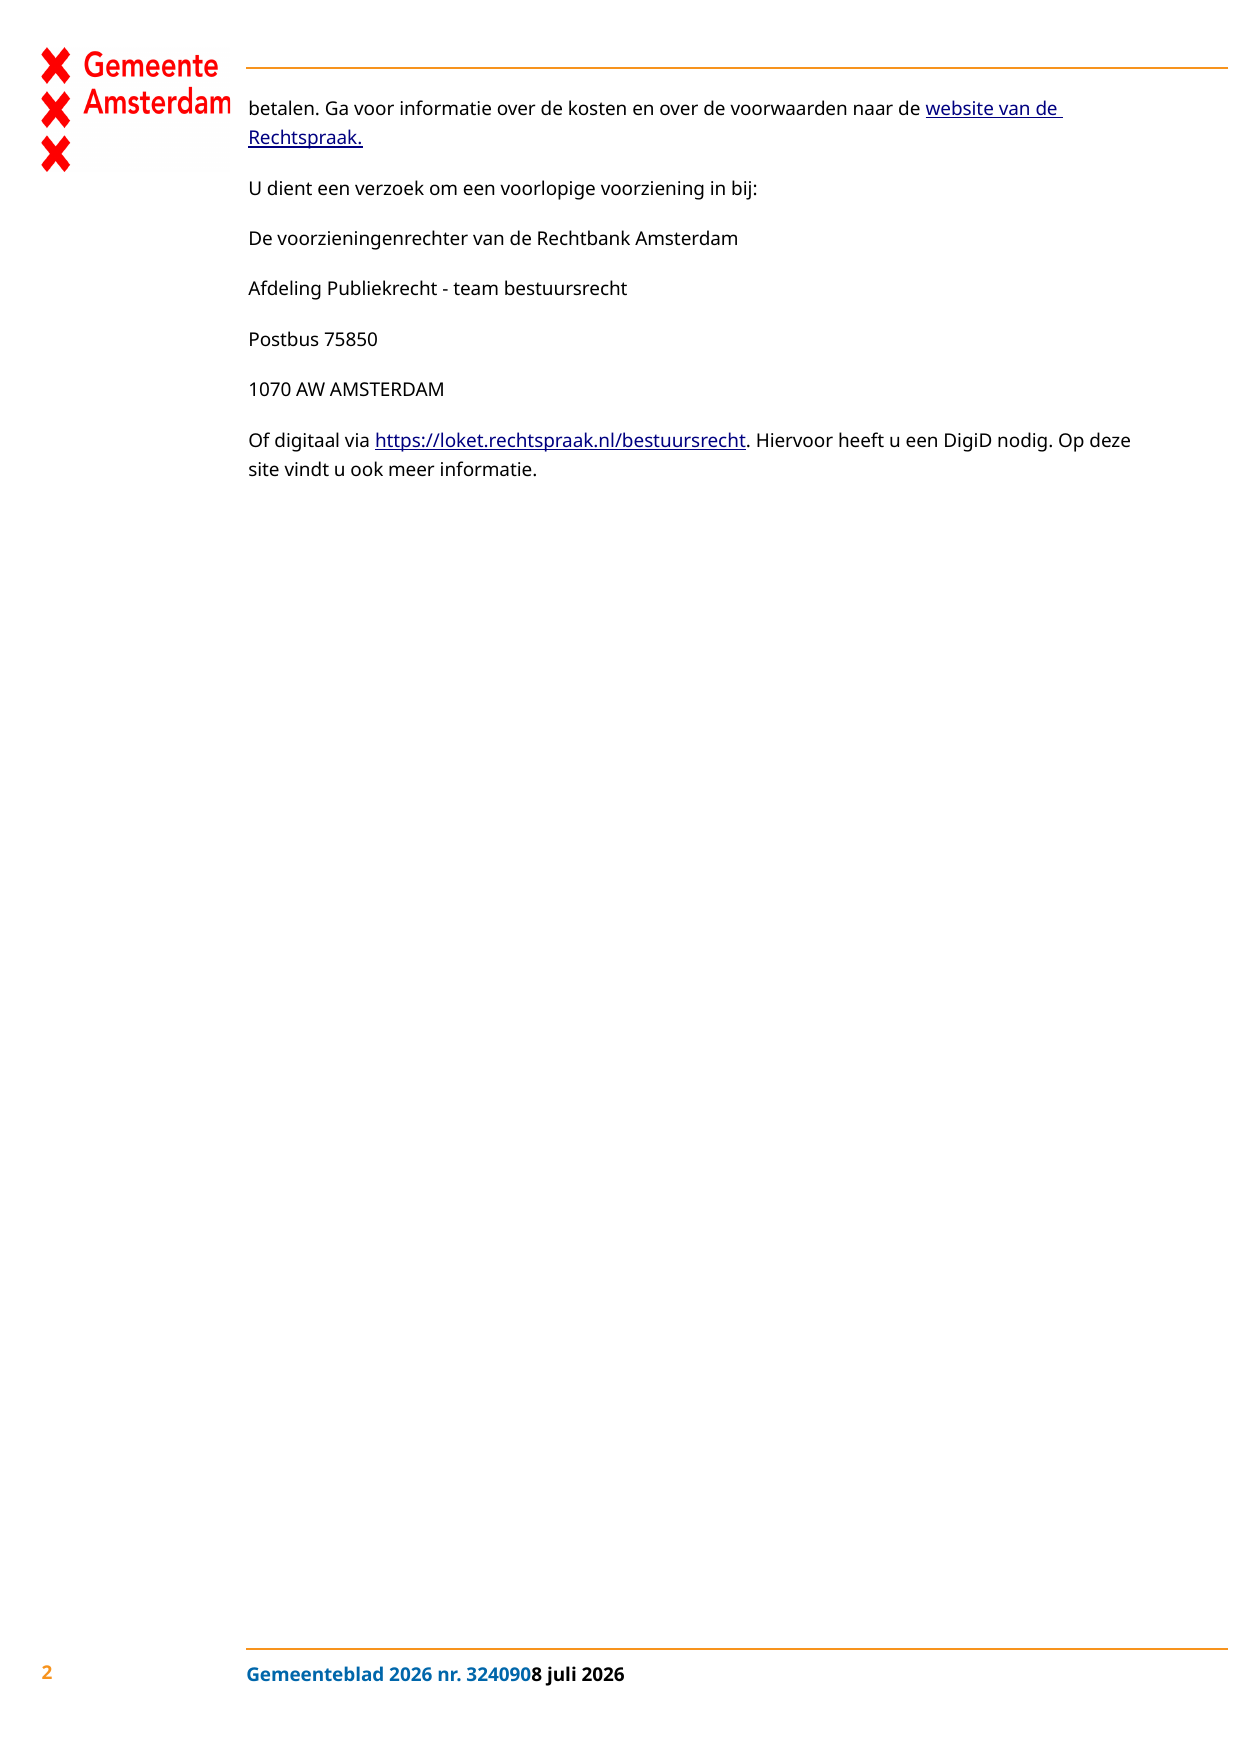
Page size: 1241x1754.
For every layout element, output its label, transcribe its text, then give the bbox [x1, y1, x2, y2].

text U dient een verzoek om een voorlopige voorziening in bij: [248, 175, 1152, 201]
picture [41, 47, 231, 172]
text Postbus 75850 [248, 326, 1152, 352]
text De voorzieningenrechter van de Rechtbank Amsterdam [248, 225, 1152, 251]
text Afdeling Publiekrecht - team bestuursrecht [248, 276, 1152, 301]
text betalen. Ga voor informatie over de kosten en over de voorwaarden naar de website van de Rechtspraak. [248, 95, 1152, 150]
text 1070 AW AMSTERDAM [248, 376, 1152, 402]
text Of digitaal via https://loket.rechtspraak.nl/bestuursrecht. Hiervoor heeft u een DigiD nodig. Op deze site vindt u ook meer informatie. [248, 427, 1152, 482]
